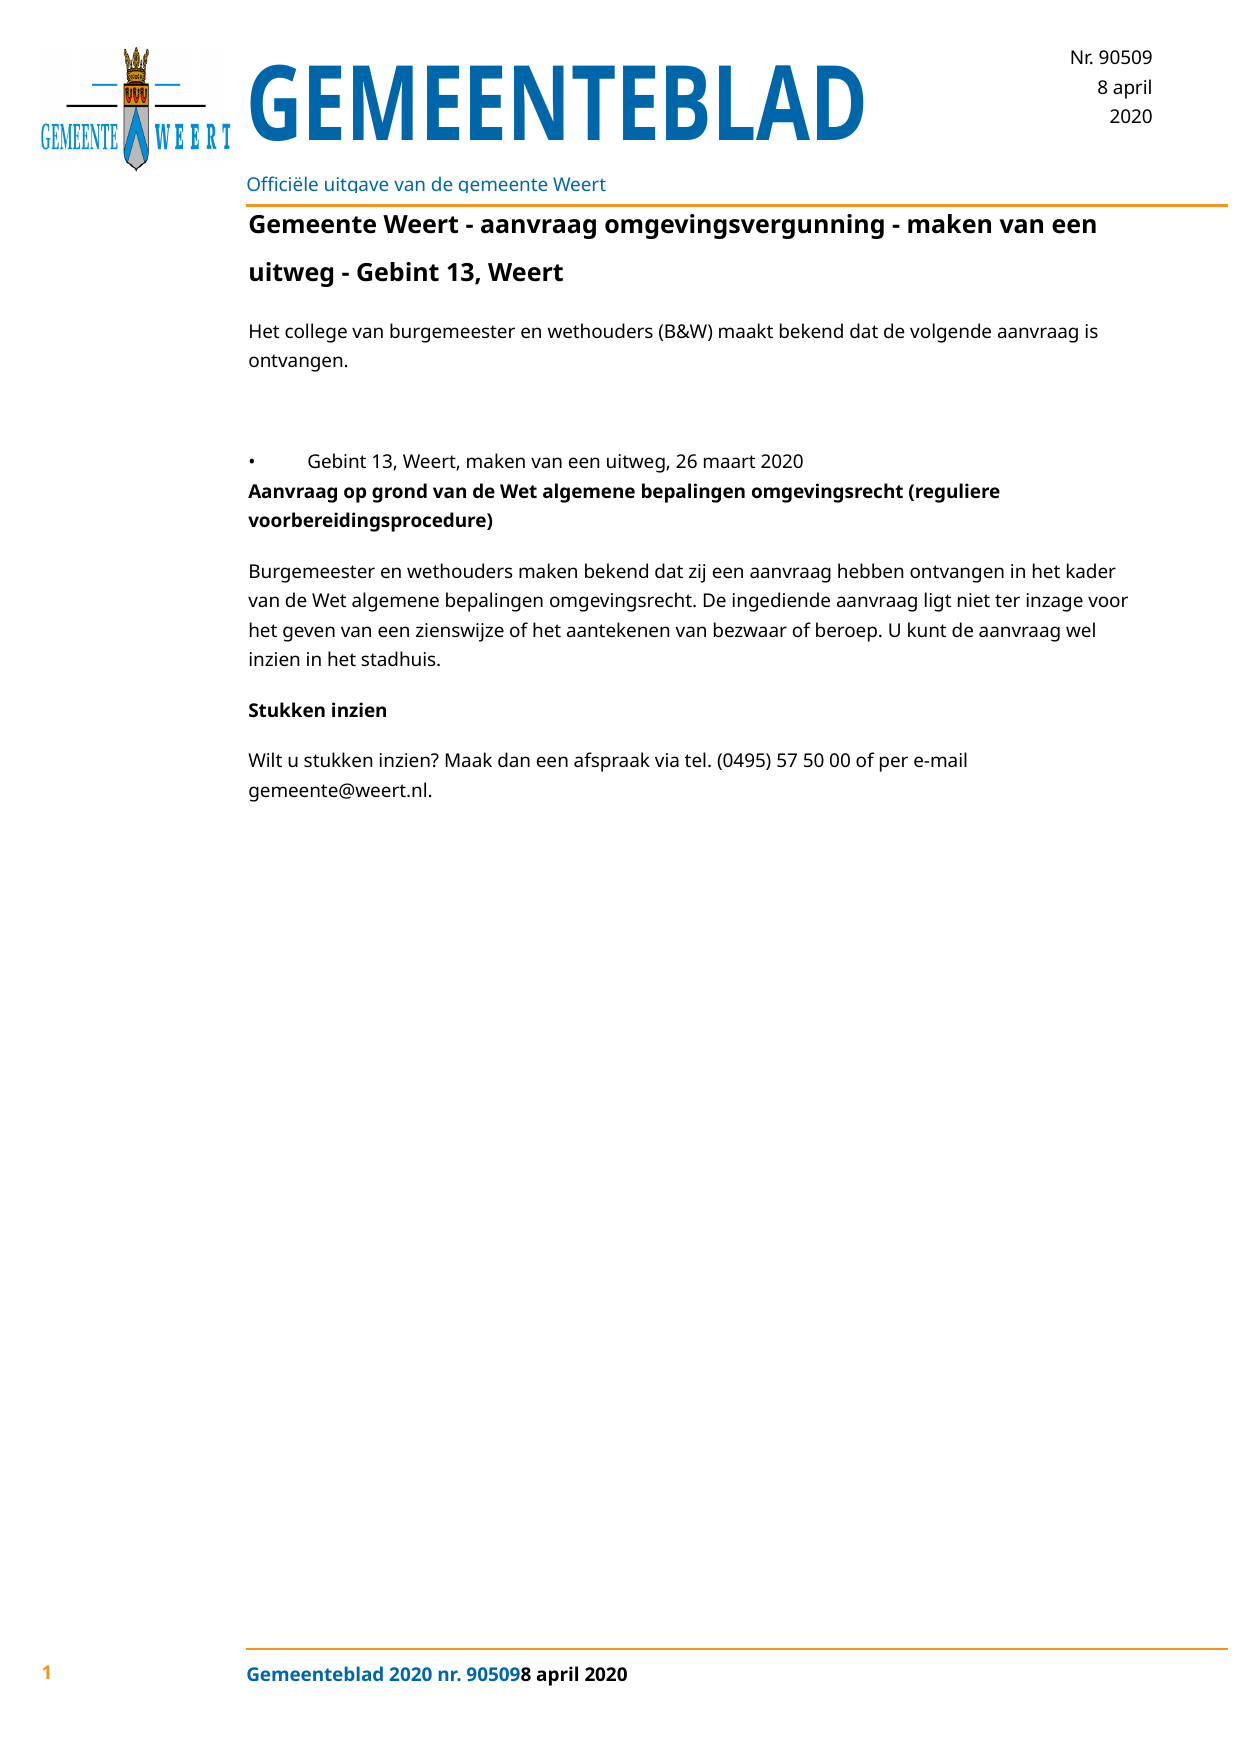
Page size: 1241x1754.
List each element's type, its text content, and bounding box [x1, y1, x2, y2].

list Gebint 13, Weert, maken van een uitweg, 26 maart 2020 [248, 448, 1152, 474]
text Aanvraag op grond van de Wet algemene bepalingen omgevingsrecht (reguliere voorbereidingsprocedure) [248, 478, 1152, 533]
picture [41, 47, 231, 172]
text Het college van burgemeester en wethouders (B&W) maakt bekend dat de volgende aanvraag is ontvangen. [248, 318, 1152, 373]
text Burgemeester en wethouders maken bekend dat zij een aanvraag hebben ontvangen in het kader van de Wet algemene bepalingen omgevingsrecht. De ingediende aanvraag ligt niet ter inzage voor het geven van een zienswijze of het aantekenen van bezwaar of beroep. U kunt de aanvraag wel inzien in het stadhuis. [248, 558, 1152, 672]
text Gemeente Weert - aanvraag omgevingsvergunning - maken van een uitweg - Gebint 13, Weert [248, 207, 1152, 288]
text Wilt u stukken inzien? Maak dan een afspraak via tel. (0495) 57 50 00 of per e-mail gemeente@weert.nl. [248, 747, 1152, 803]
text Stukken inzien [248, 697, 1152, 723]
